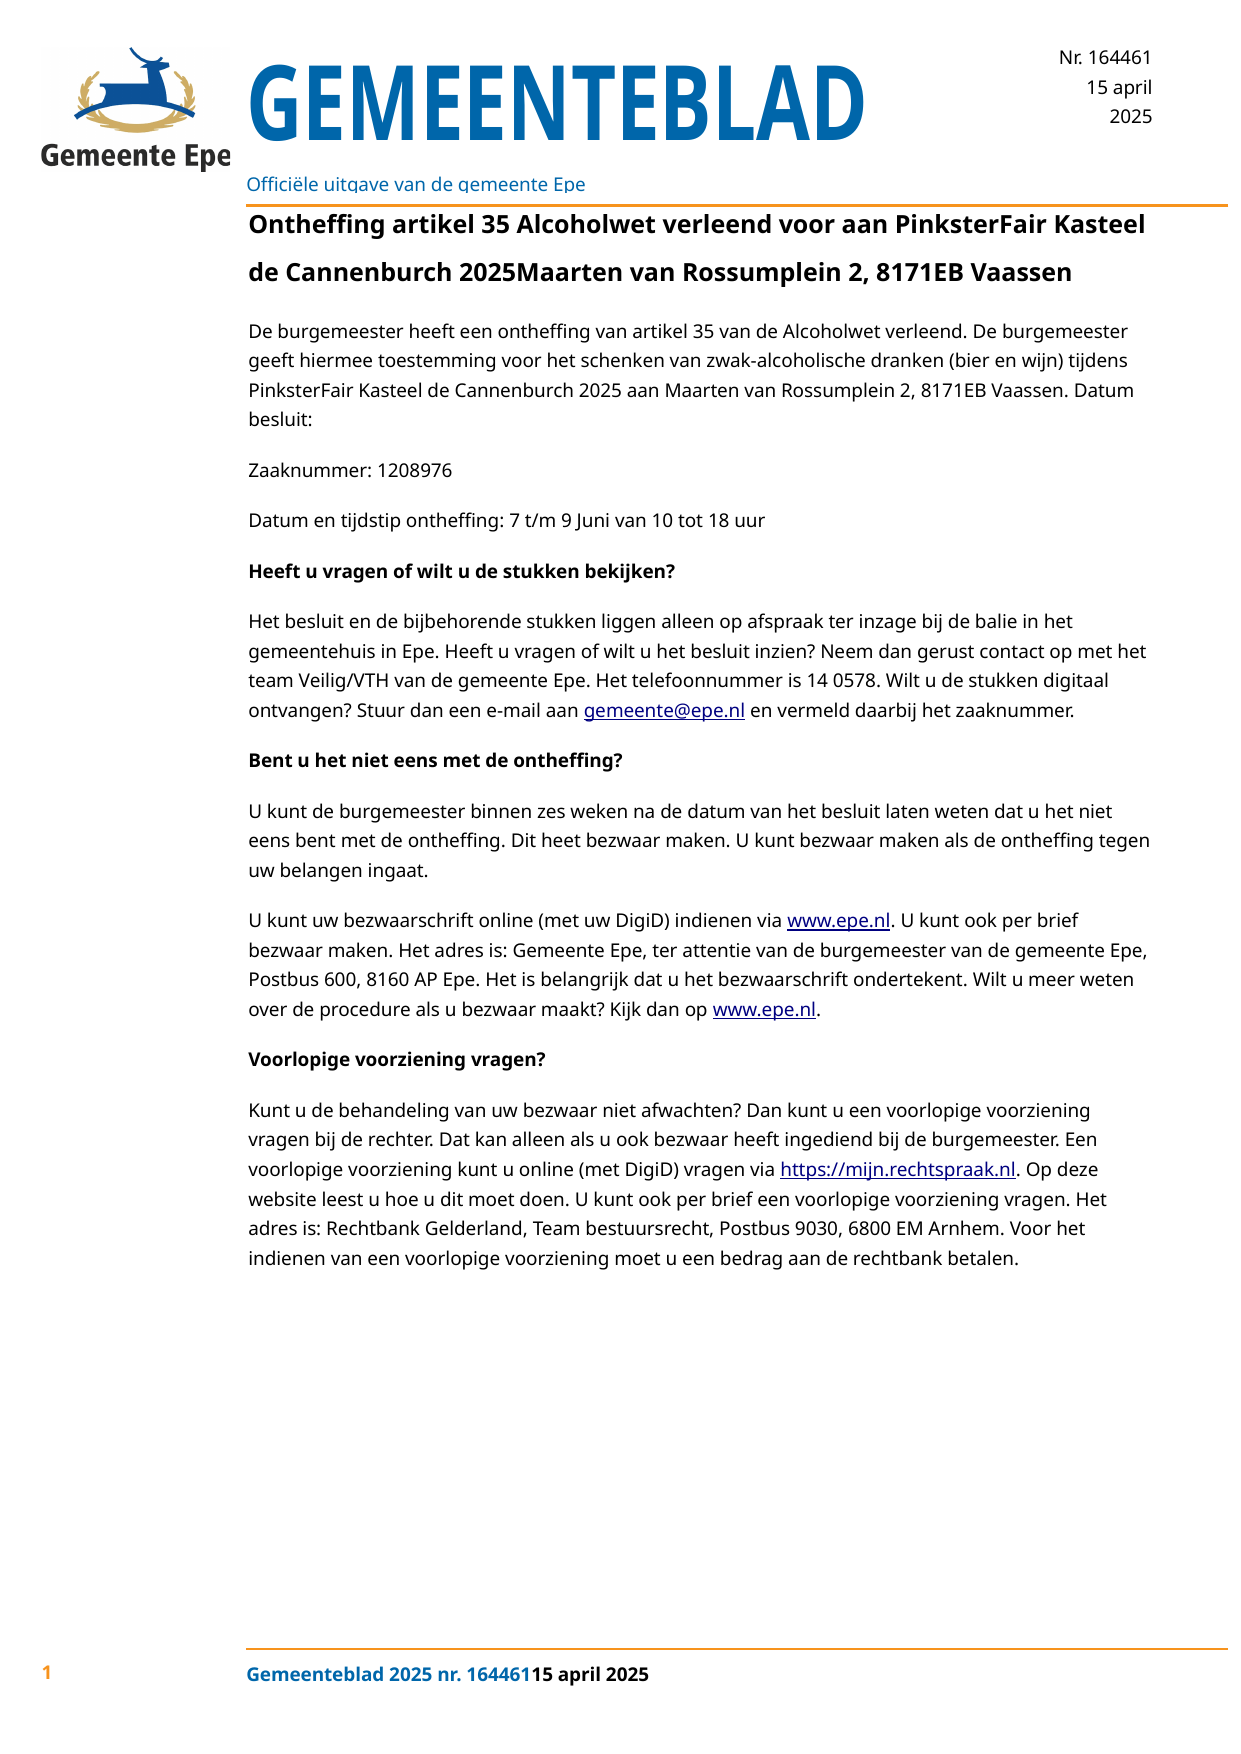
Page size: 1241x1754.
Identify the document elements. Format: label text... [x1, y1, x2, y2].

text Bent u het niet eens met de ontheffing? [248, 747, 1152, 773]
text Zaaknummer: 1208976 [248, 457, 1152, 483]
text Heeft u vragen of wilt u de stukken bekijken? [248, 558, 1152, 584]
text U kunt de burgemeester binnen zes weken na de datum van het besluit laten weten dat u het niet eens bent met de ontheffing. Dit heet bezwaar maken. U kunt bezwaar maken als de ontheffing tegen uw belangen ingaat. [248, 798, 1152, 883]
text Voorlopige voorziening vragen? [248, 1047, 1152, 1072]
text De burgemeester heeft een ontheffing van artikel 35 van de Alcoholwet verleend. De burgemeester geeft hiermee toestemming voor het schenken van zwak-alcoholische dranken (bier en wijn) tijdens PinksterFair Kasteel de Cannenburch 2025 aan Maarten van Rossumplein 2, 8171EB Vaassen. Datum besluit: [248, 318, 1152, 432]
text Datum en tijdstip ontheffing: 7 t/m 9 Juni van 10 tot 18 uur [248, 507, 1152, 533]
text Kunt u de behandeling van uw bezwaar niet afwachten? Dan kunt u een voorlopige voorziening vragen bij de rechter. Dat kan alleen als u ook bezwaar heeft ingediend bij de burgemeester. Een voorlopige voorziening kunt u online (met DigiD) vragen via https://mijn.rechtspraak.nl. Op deze website leest u hoe u dit moet doen. U kunt ook per brief een voorlopige voorziening vragen. Het adres is: Rechtbank Gelderland, Team bestuursrecht, Postbus 9030, 6800 EM Arnhem. Voor het indienen van een voorlopige voorziening moet u een bedrag aan de rechtbank betalen. [248, 1097, 1152, 1271]
text Het besluit en de bijbehorende stukken liggen alleen op afspraak ter inzage bij de balie in het gemeentehuis in Epe. Heeft u vragen of wilt u het besluit inzien? Neem dan gerust contact op met het team Veilig/VTH van de gemeente Epe. Het telefoonnummer is 14 0578. Wilt u de stukken digitaal ontvangen? Stuur dan een e-mail aan gemeente@epe.nl en vermeld daarbij het zaaknummer. [248, 608, 1152, 723]
text Ontheffing artikel 35 Alcoholwet verleend voor aan PinksterFair Kasteel de Cannenburch 2025Maarten van Rossumplein 2, 8171EB Vaassen [248, 207, 1152, 288]
picture [41, 47, 231, 172]
text U kunt uw bezwaarschrift online (met uw DigiD) indienen via www.epe.nl. U kunt ook per brief bezwaar maken. Het adres is: Gemeente Epe, ter attentie van de burgemeester van de gemeente Epe, Postbus 600, 8160 AP Epe. Het is belangrijk dat u het bezwaarschrift ondertekent. Wilt u meer weten over de procedure als u bezwaar maakt? Kijk dan op www.epe.nl. [248, 907, 1152, 1022]
